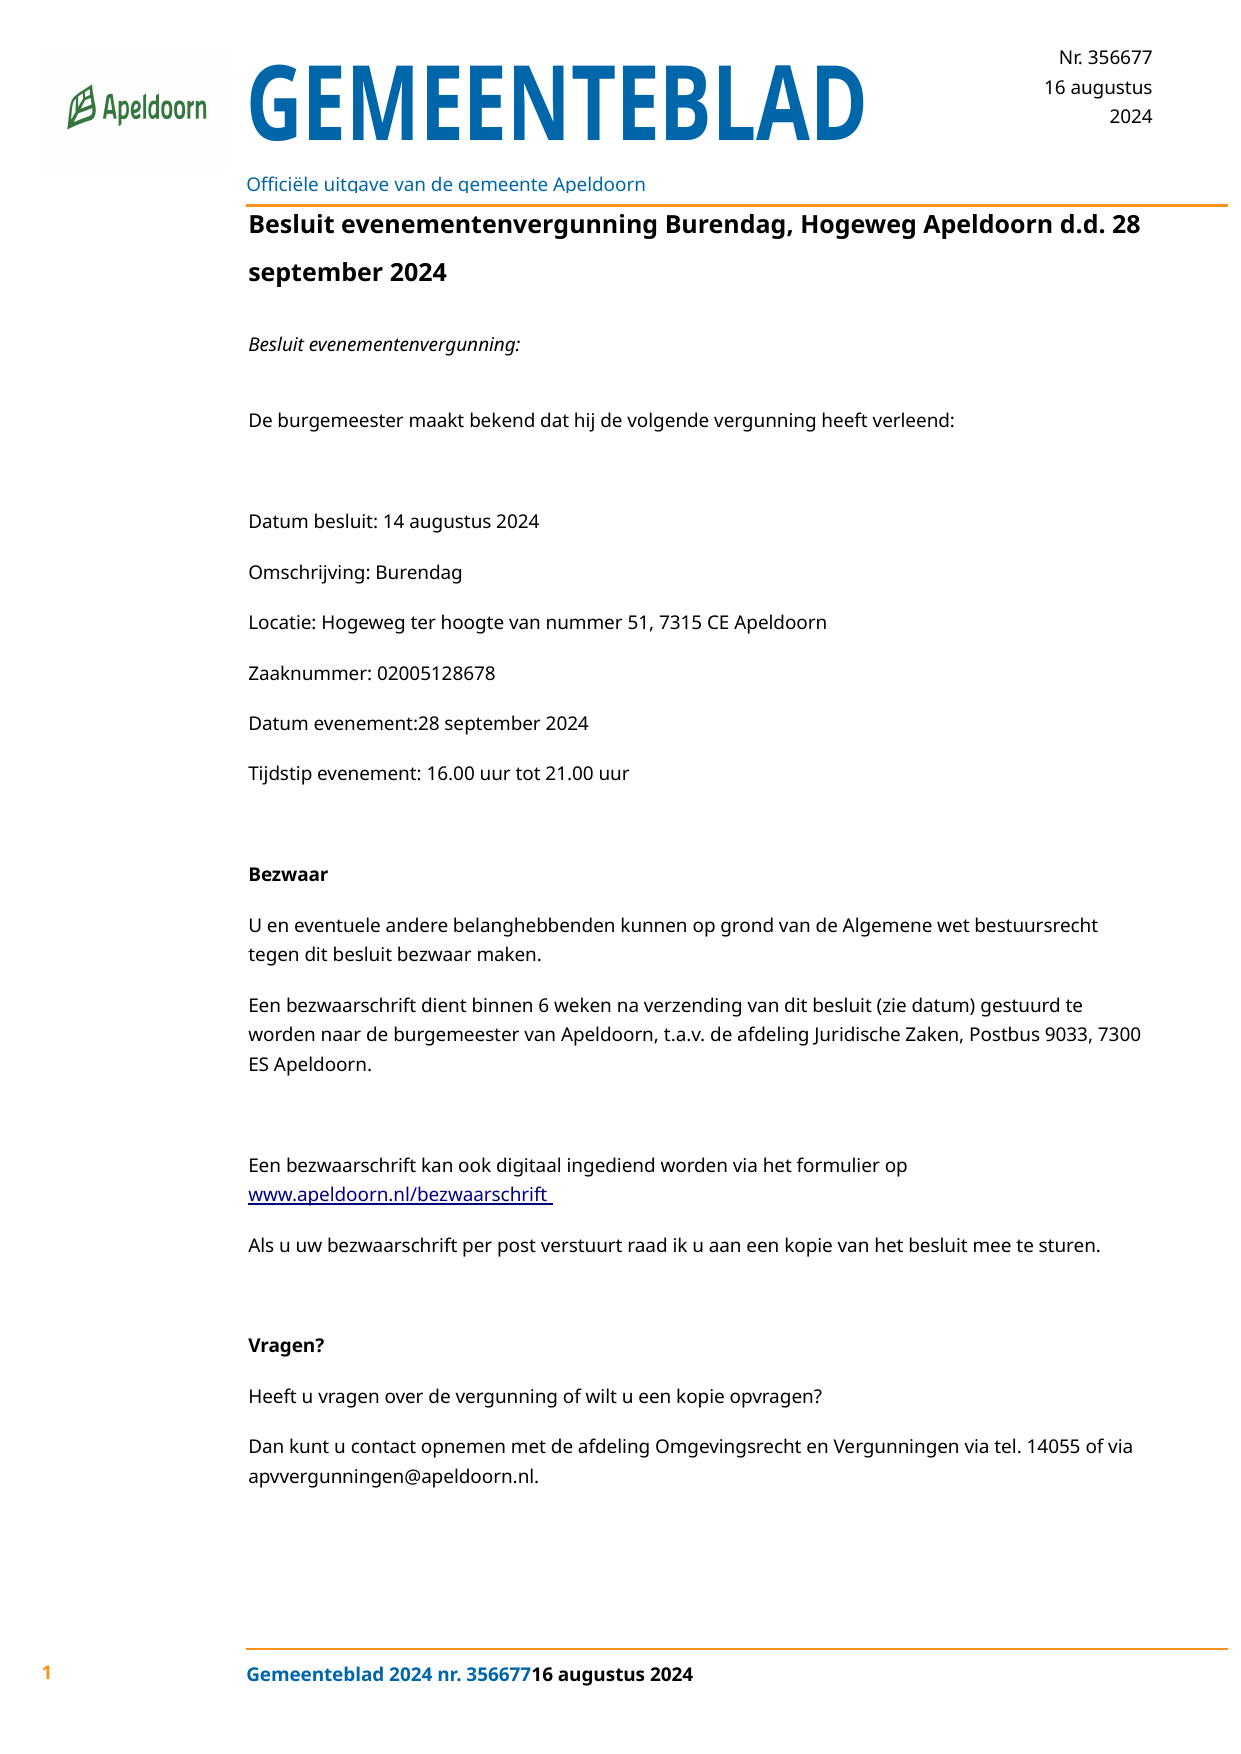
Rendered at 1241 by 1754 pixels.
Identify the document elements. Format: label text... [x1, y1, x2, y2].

text Als u uw bezwaarschrift per post verstuurt raad ik u aan een kopie van het besluit mee te sturen. [248, 1232, 1152, 1257]
text Besluit evenementenvergunning Burendag, Hogeweg Apeldoorn d.d. 28 september 2024 [248, 207, 1152, 288]
text Vragen? [248, 1333, 1152, 1358]
text Besluit evenementenvergunning: [248, 331, 1152, 357]
text Datum besluit: 14 augustus 2024 [248, 508, 1152, 534]
text De burgemeester maakt bekend dat hij de volgende vergunning heeft verleend: [248, 408, 1152, 433]
text Datum evenement:28 september 2024 [248, 710, 1152, 736]
text Zaaknummer: 02005128678 [248, 660, 1152, 685]
text Een bezwaarschrift kan ook digitaal ingediend worden via het formulier op www.apeldoorn.nl/bezwaarschrift [248, 1152, 1152, 1207]
text U en eventuele andere belanghebbenden kunnen op grond van de Algemene wet bestuursrecht tegen dit besluit bezwaar maken. [248, 912, 1152, 967]
text Tijdstip evenement: 16.00 uur tot 21.00 uur [248, 761, 1152, 786]
text Heeft u vragen over de vergunning of wilt u een kopie opvragen? [248, 1383, 1152, 1409]
text Bezwaar [248, 861, 1152, 887]
picture [41, 47, 231, 172]
text Omschrijving: Burendag [248, 559, 1152, 584]
text Dan kunt u contact opnemen met de afdeling Omgevingsrecht en Vergunningen via tel. 14055 of via apvvergunningen@apeldoorn.nl. [248, 1433, 1152, 1489]
text Een bezwaarschrift dient binnen 6 weken na verzending van dit besluit (zie datum) gestuurd te worden naar de burgemeester van Apeldoorn, t.a.v. de afdeling Juridische Zaken, Postbus 9033, 7300 ES Apeldoorn. [248, 992, 1152, 1077]
text Locatie: Hogeweg ter hoogte van nummer 51, 7315 CE Apeldoorn [248, 609, 1152, 635]
